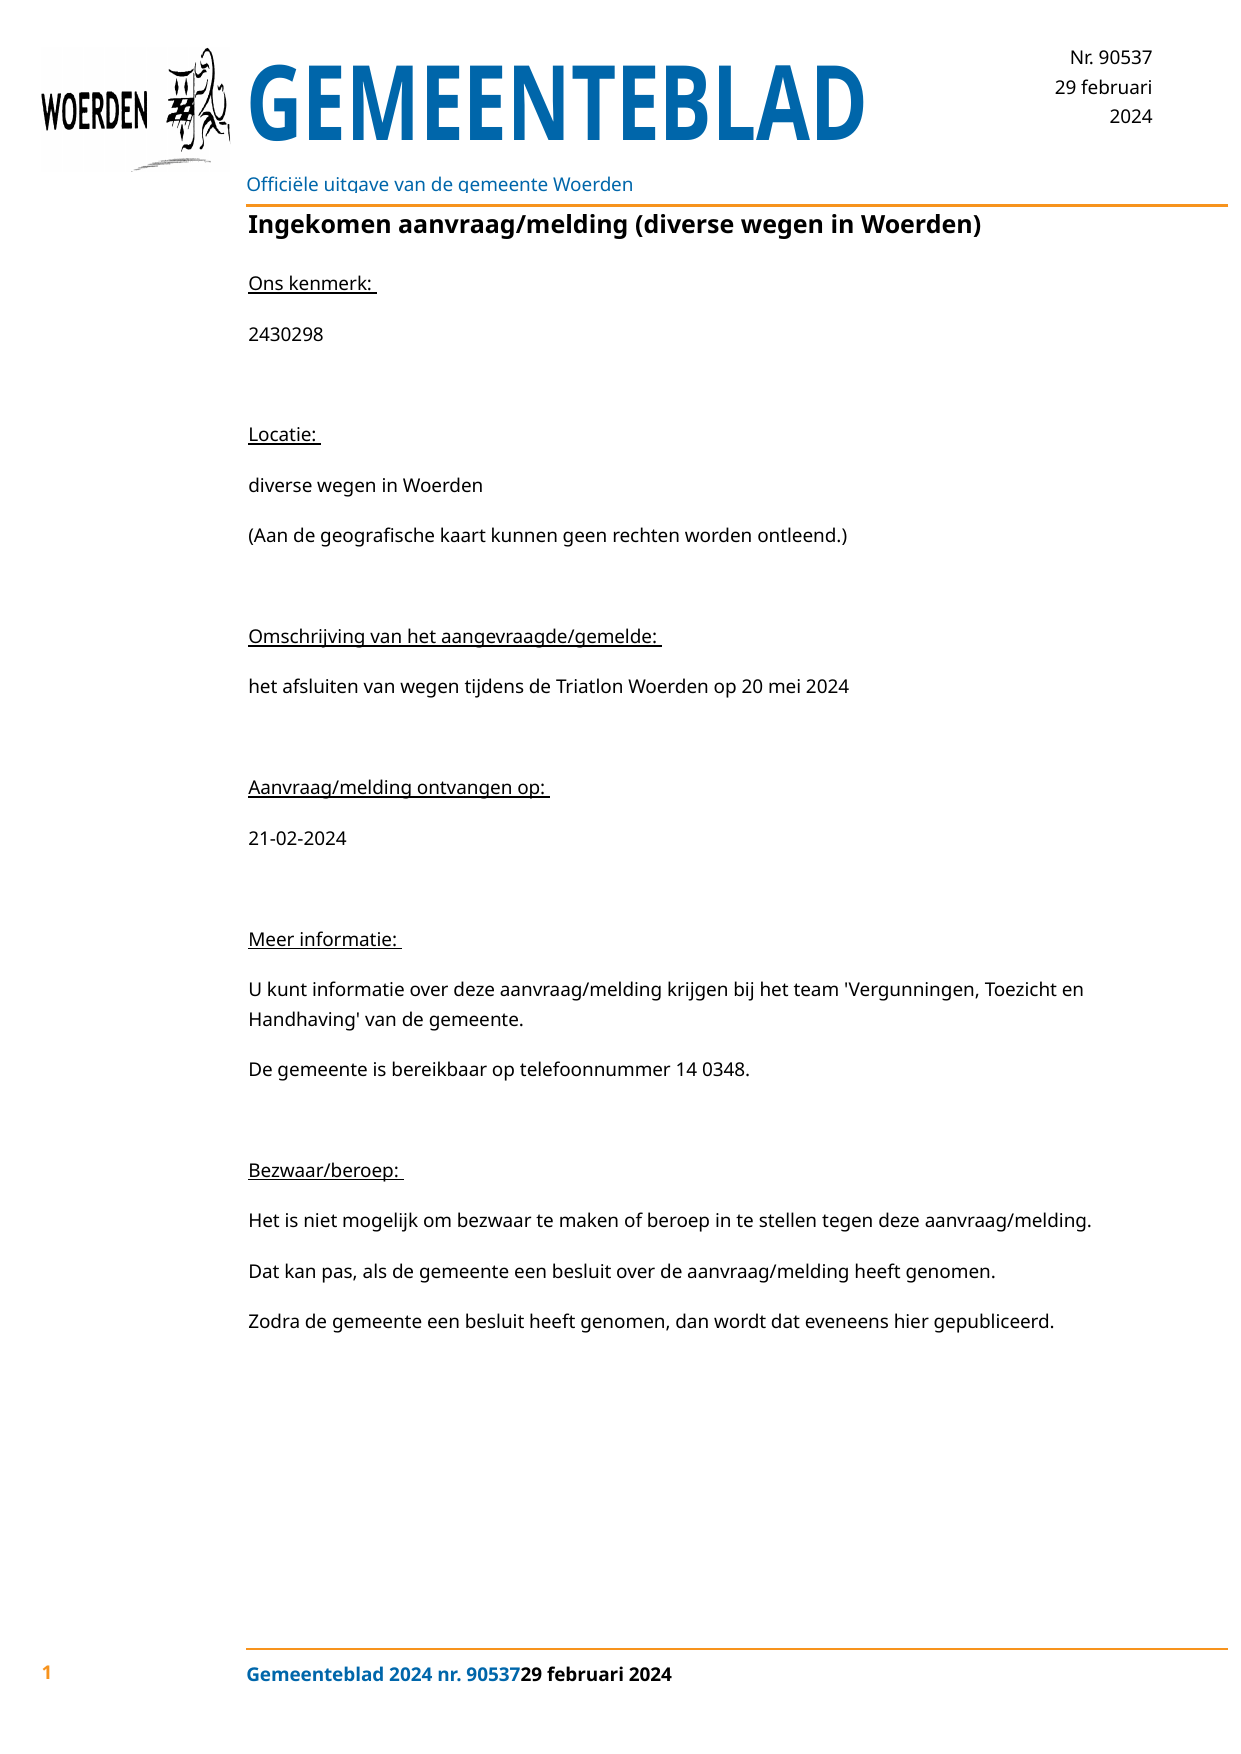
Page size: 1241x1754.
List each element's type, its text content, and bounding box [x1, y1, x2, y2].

text Aanvraag/melding ontvangen op: [248, 774, 1152, 800]
text Het is niet mogelijk om bezwaar te maken of beroep in te stellen tegen deze aanvraag/melding. [248, 1207, 1152, 1233]
text De gemeente is bereikbaar op telefoonnummer 14 0348. [248, 1056, 1152, 1082]
text het afsluiten van wegen tijdens de Triatlon Woerden op 20 mei 2024 [248, 674, 1152, 699]
text Ons kenmerk: [248, 270, 1152, 296]
picture [41, 47, 231, 172]
text Locatie: [248, 422, 1152, 447]
text Dat kan pas, als de gemeente een besluit over de aanvraag/melding heeft genomen. [248, 1258, 1152, 1283]
text Meer informatie: [248, 926, 1152, 951]
text 21-02-2024 [248, 825, 1152, 851]
text U kunt informatie over deze aanvraag/melding krijgen bij het team 'Vergunningen, Toezicht en Handhaving' van de gemeente. [248, 976, 1152, 1031]
text Omschrijving van het aangevraagde/gemelde: [248, 623, 1152, 649]
text diverse wegen in Woerden [248, 472, 1152, 498]
text 2430298 [248, 321, 1152, 346]
text Bezwaar/beroep: [248, 1157, 1152, 1183]
text Ingekomen aanvraag/melding (diverse wegen in Woerden) [248, 207, 1152, 241]
text (Aan de geografische kaart kunnen geen rechten worden ontleend.) [248, 522, 1152, 548]
text Zodra de gemeente een besluit heeft genomen, dan wordt dat eveneens hier gepubliceerd. [248, 1308, 1152, 1334]
